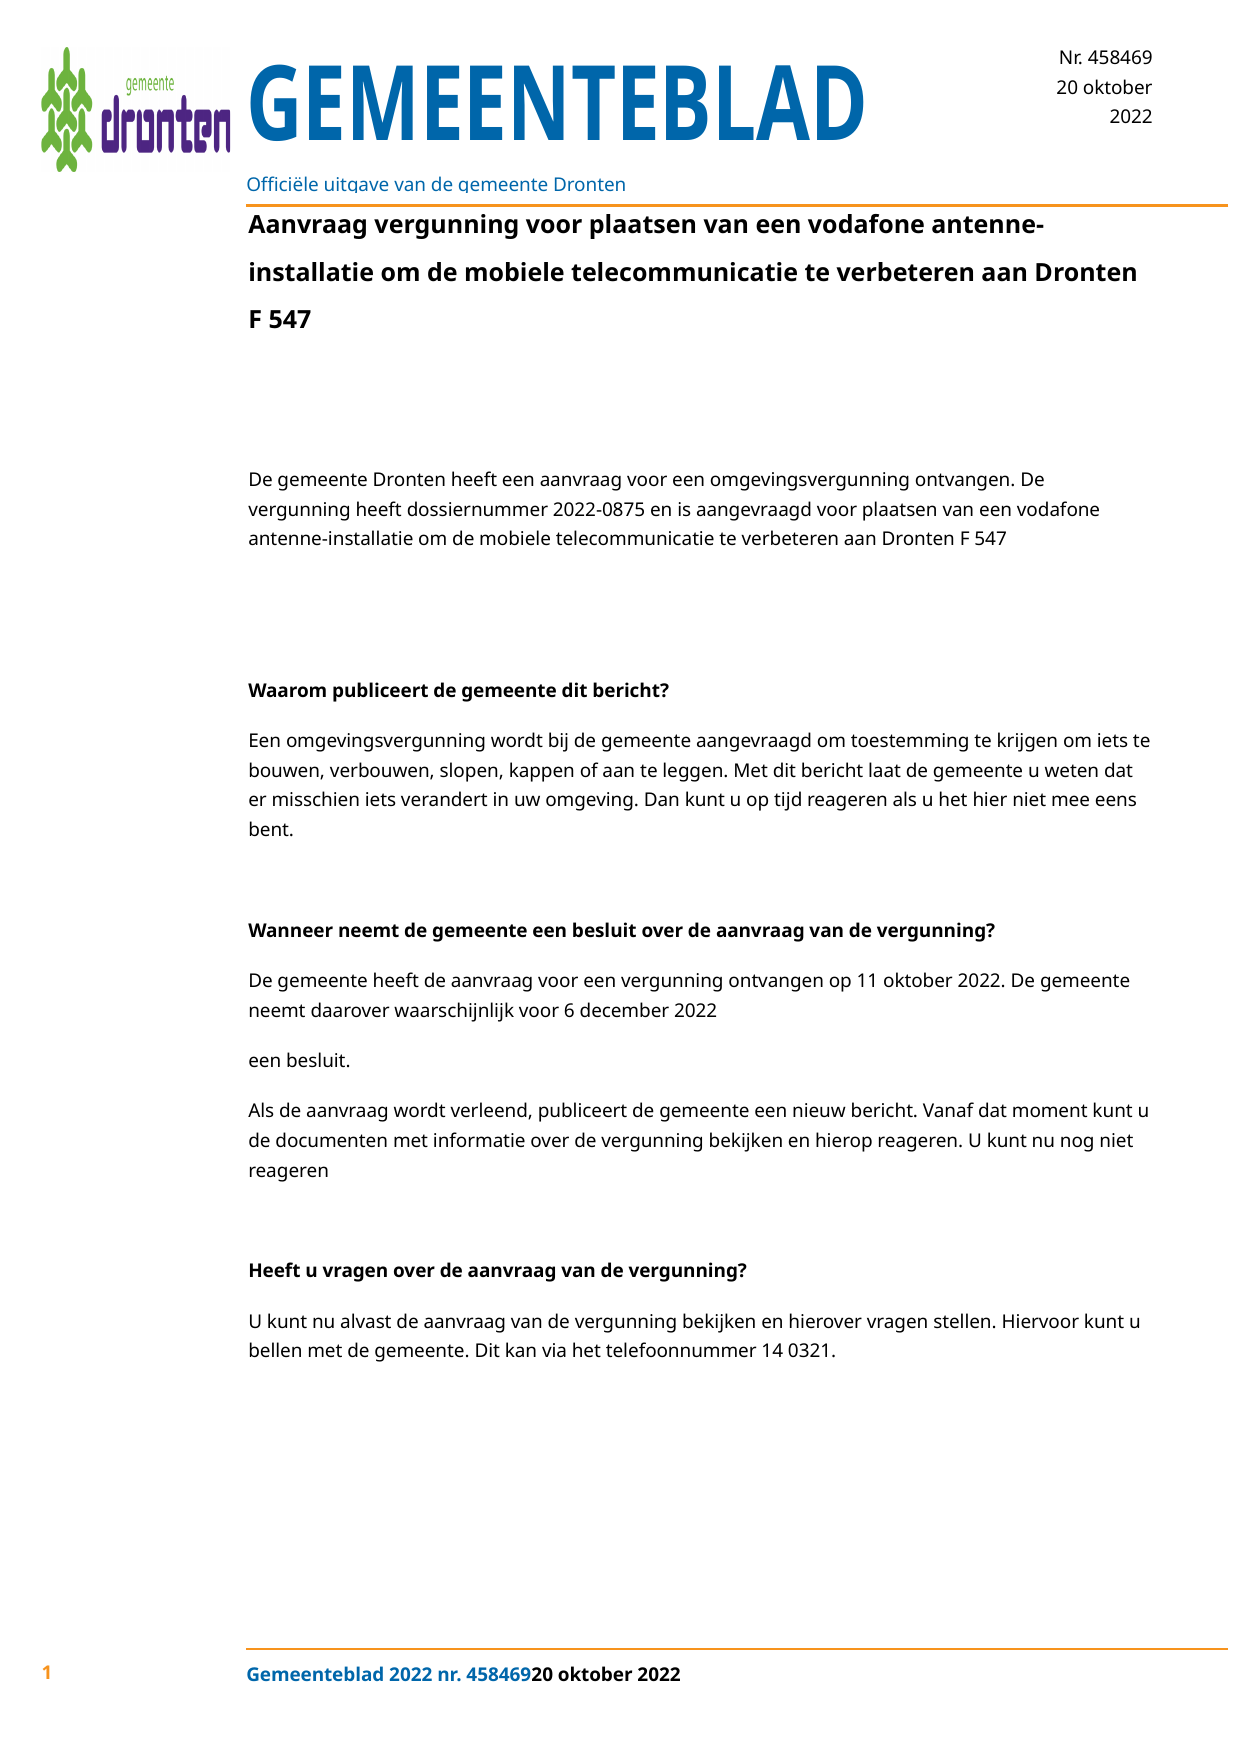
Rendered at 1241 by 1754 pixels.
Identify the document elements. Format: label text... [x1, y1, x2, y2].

text Waarom publiceert de gemeente dit bericht? [248, 677, 1152, 702]
text Als de aanvraag wordt verleend, publiceert de gemeente een nieuw bericht. Vanaf dat moment kunt u de documenten met informatie over de vergunning bekijken en hierop reageren. U kunt nu nog niet reageren [248, 1098, 1152, 1182]
text U kunt nu alvast de aanvraag van de vergunning bekijken en hierover vragen stellen. Hiervoor kunt u bellen met de gemeente. Dit kan via het telefoonnummer 14 0321. [248, 1308, 1152, 1363]
text Heeft u vragen over de aanvraag van de vergunning? [248, 1258, 1152, 1283]
picture [41, 47, 231, 172]
text Aanvraag vergunning voor plaatsen van een vodafone antenne-installatie om de mobiele telecommunicatie te verbeteren aan Dronten F 547 [248, 207, 1152, 336]
text De gemeente heeft de aanvraag voor een vergunning ontvangen op 11 oktober 2022. De gemeente neemt daarover waarschijnlijk voor 6 december 2022 [248, 967, 1152, 1022]
text een besluit. [248, 1047, 1152, 1073]
text Wanneer neemt de gemeente een besluit over de aanvraag van de vergunning? [248, 917, 1152, 942]
text Een omgevingsvergunning wordt bij de gemeente aangevraagd om toestemming te krijgen om iets te bouwen, verbouwen, slopen, kappen of aan te leggen. Met dit bericht laat de gemeente u weten dat er misschien iets verandert in uw omgeving. Dan kunt u op tijd reageren als u het hier niet mee eens bent. [248, 727, 1152, 842]
text De gemeente Dronten heeft een aanvraag voor een omgevingsvergunning ontvangen. De vergunning heeft dossiernummer 2022-0875 en is aangevraagd voor plaatsen van een vodafone antenne-installatie om de mobiele telecommunicatie te verbeteren aan Dronten F 547 [248, 466, 1152, 551]
